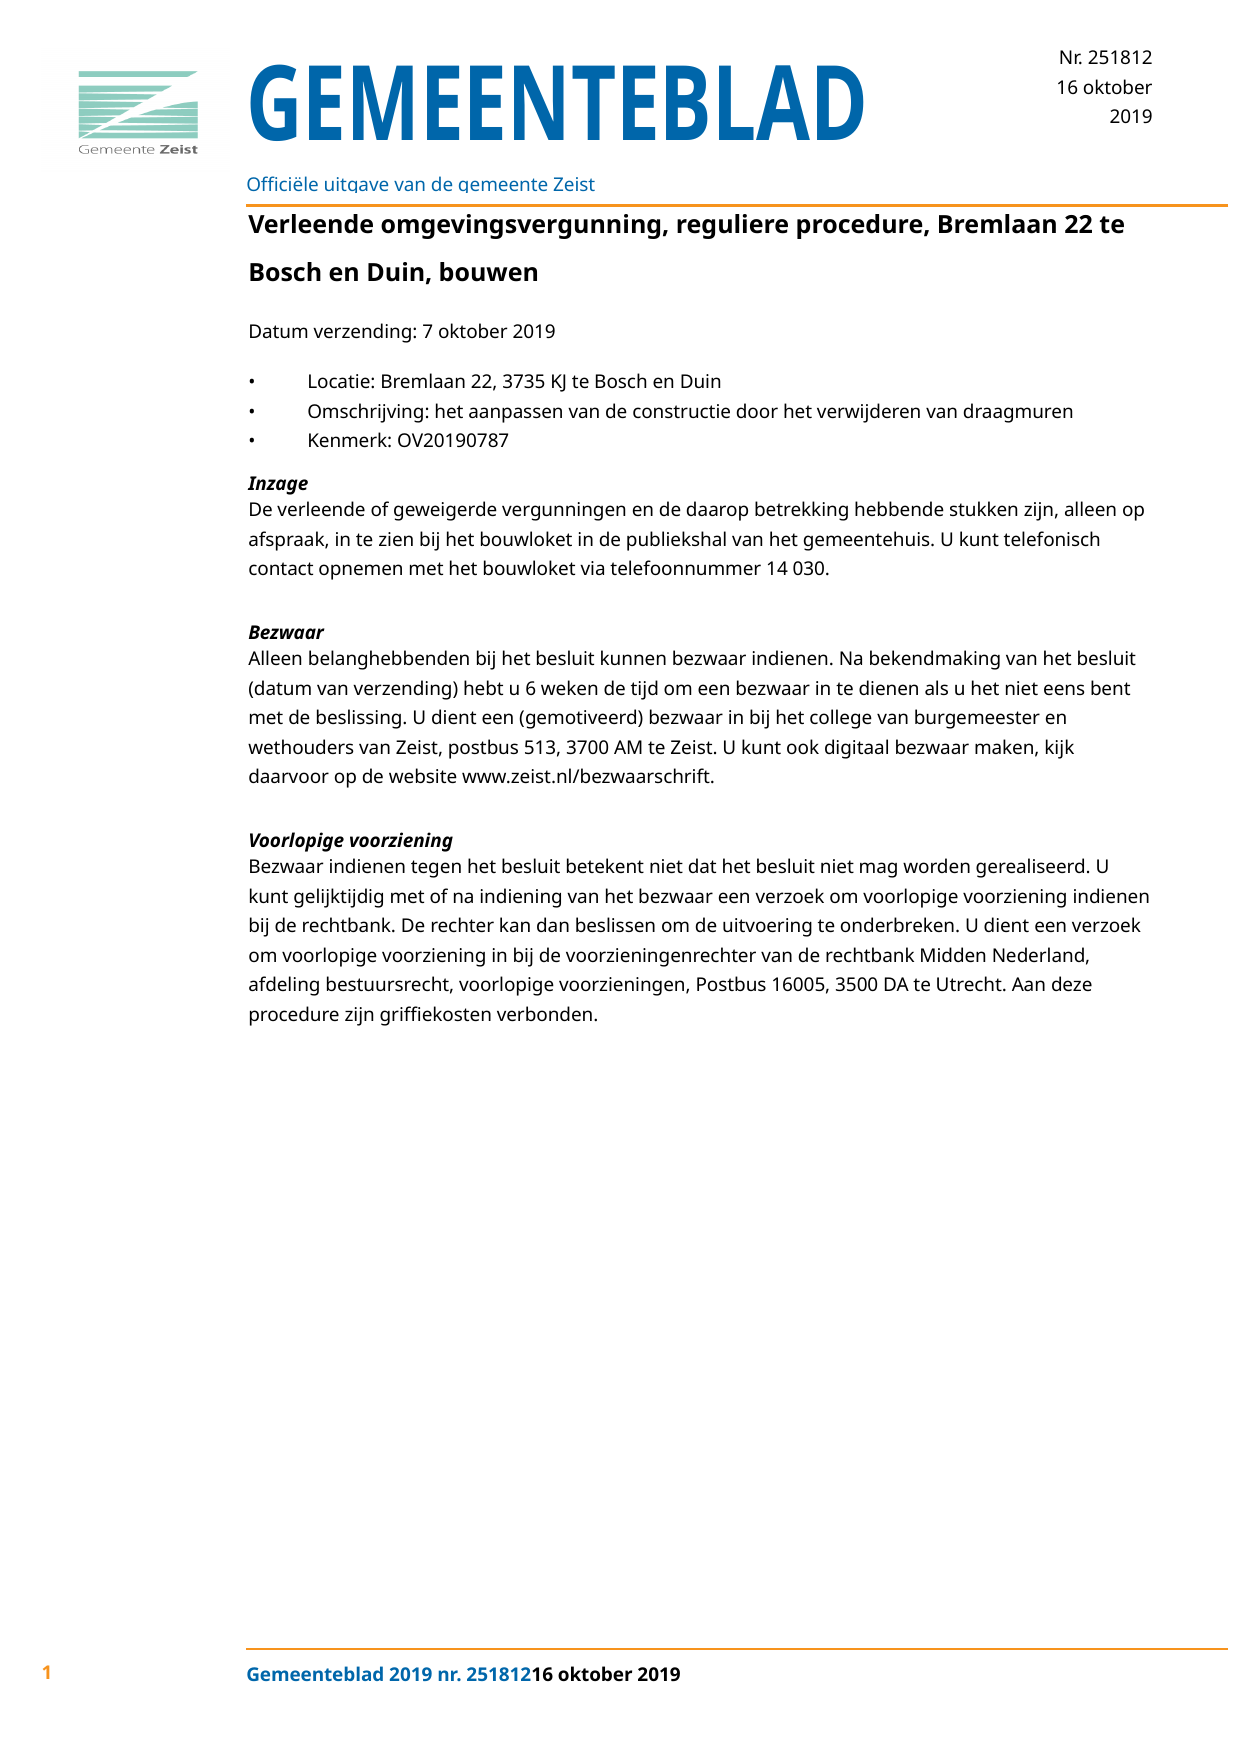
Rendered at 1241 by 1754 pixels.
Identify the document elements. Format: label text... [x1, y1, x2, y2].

list Omschrijving: het aanpassen van de constructie door het verwijderen van draagmuren [248, 398, 1152, 424]
text Inzage [248, 471, 1152, 496]
list Kenmerk: OV20190787 [248, 427, 1152, 453]
picture [41, 47, 231, 172]
text Datum verzending: 7 oktober 2019 [248, 318, 1152, 344]
text Bezwaar [248, 619, 1152, 645]
text Voorlopige voorziening [248, 827, 1152, 853]
text De verleende of geweigerde vergunningen en de daarop betrekking hebbende stukken zijn, alleen op afspraak, in te zien bij het bouwloket in de publiekshal van het gemeentehuis. U kunt telefonisch contact opnemen met het bouwloket via telefoonnummer 14 030. [248, 496, 1152, 581]
text Bezwaar indienen tegen het besluit betekent niet dat het besluit niet mag worden gerealiseerd. U kunt gelijktijdig met of na indiening van het bezwaar een verzoek om voorlopige voorziening indienen bij de rechtbank. De rechter kan dan beslissen om de uitvoering te onderbreken. U dient een verzoek om voorlopige voorziening in bij de voorzieningenrechter van de rechtbank Midden Nederland, afdeling bestuursrecht, voorlopige voorzieningen, Postbus 16005, 3500 DA te Utrecht. Aan deze procedure zijn griffiekosten verbonden. [248, 853, 1152, 1027]
list Locatie: Bremlaan 22, 3735 KJ te Bosch en Duin [248, 368, 1152, 394]
text Alleen belanghebbenden bij het besluit kunnen bezwaar indienen. Na bekendmaking van het besluit (datum van verzending) hebt u 6 weken de tijd om een bezwaar in te dienen als u het niet eens bent met de beslissing. U dient een (gemotiveerd) bezwaar in bij het college van burgemeester en wethouders van Zeist, postbus 513, 3700 AM te Zeist. U kunt ook digitaal bezwaar maken, kijk daarvoor op de website www.zeist.nl/bezwaarschrift. [248, 645, 1152, 789]
text Verleende omgevingsvergunning, reguliere procedure, Bremlaan 22 te Bosch en Duin, bouwen [248, 207, 1152, 288]
